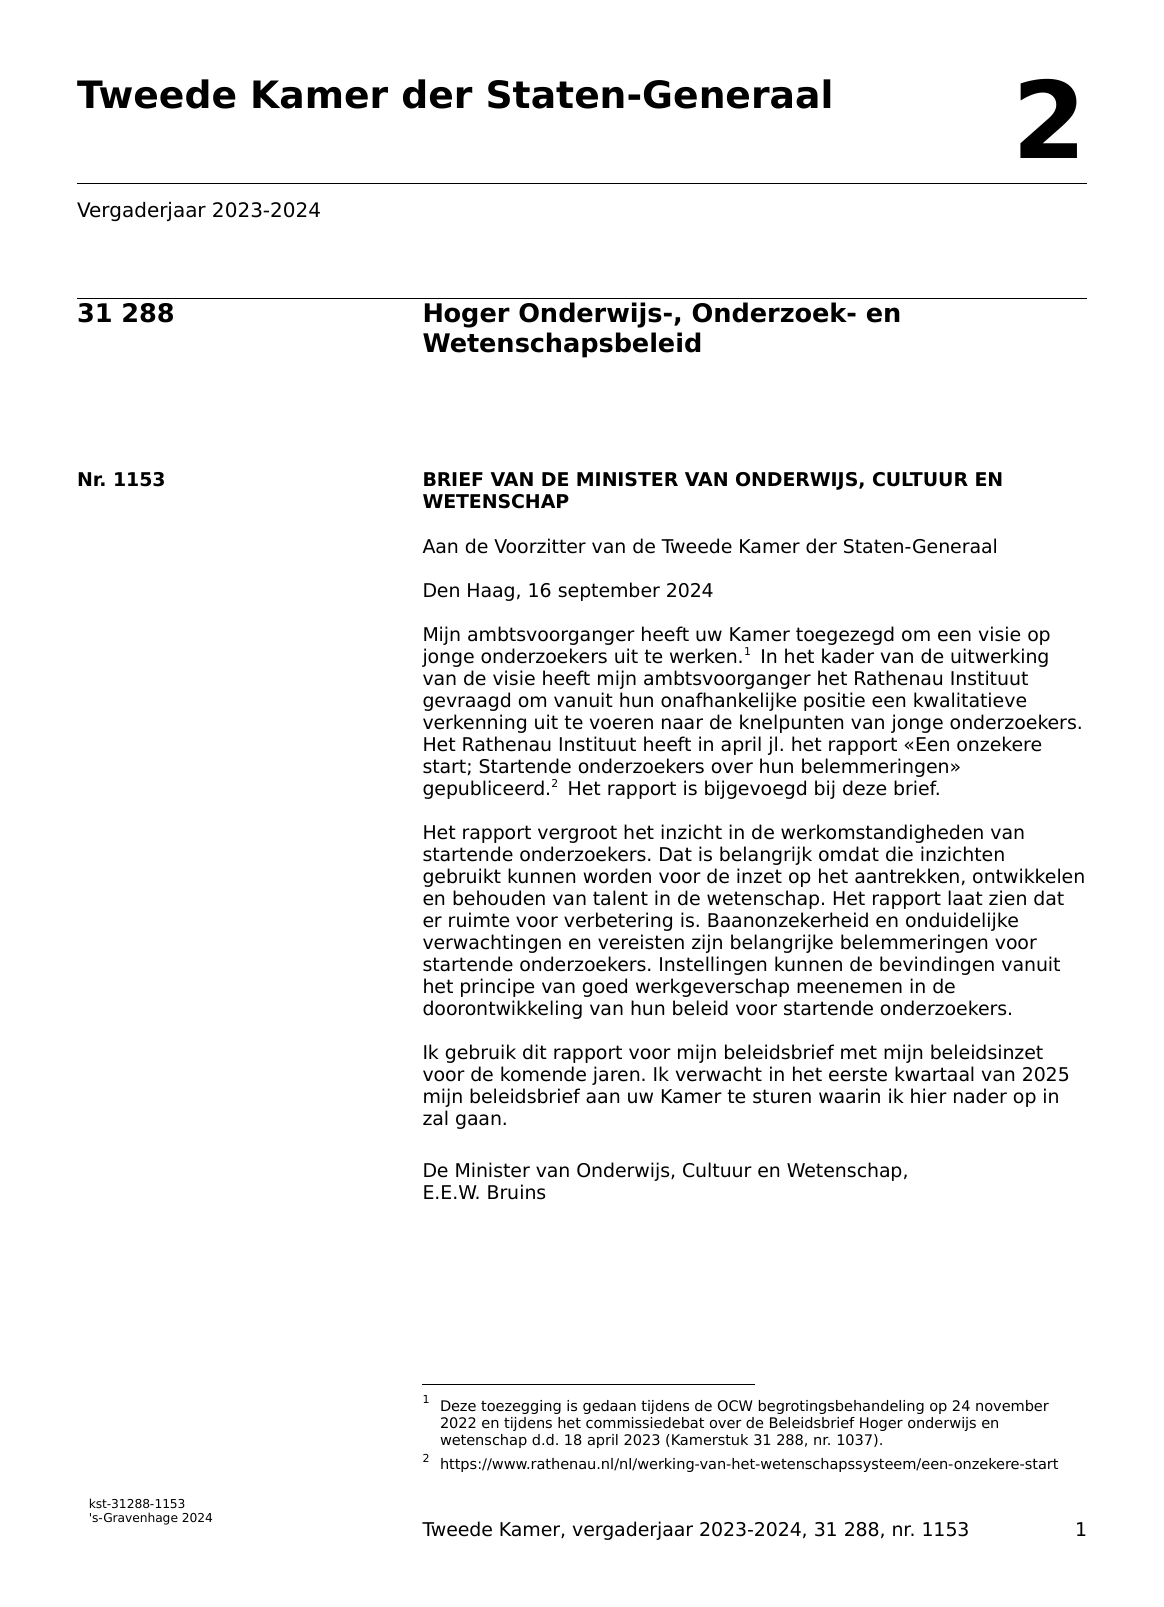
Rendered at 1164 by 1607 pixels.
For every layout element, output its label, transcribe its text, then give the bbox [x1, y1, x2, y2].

text Het rapport vergroot het inzicht in de werkomstandigheden van startende onderzoekers. Dat is belangrijk omdat die inzichten gebruikt kunnen worden voor de inzet op het aantrekken, ontwikkelen en behouden van talent in de wetenschap. Het rapport laat zien dat er ruimte voor verbetering is. Baanonzekerheid en onduidelijke verwachtingen en vereisten zijn belangrijke belemmeringen voor startende onderzoekers. Instellingen kunnen de bevindingen vanuit het principe van goed werkgeverschap meenemen in de doorontwikkeling van hun beleid voor startende onderzoekers. [422, 822, 1087, 1020]
subtitle Nr. 1153 BRIEF VAN DE MINISTER VAN ONDERWIJS, CULTUUR EN WETENSCHAP [77, 469, 1087, 513]
text Deze toezegging is gedaan tijdens de OCW begrotingsbehandeling op 24 november 2022 en tijdens het commissiedebat over de Beleidsbrief Hoger onderwijs en wetenschap d.d. 18 april 2023 (Kamerstuk 31 288, nr. 1037). [422, 1393, 1087, 1449]
text Den Haag, 16 september 2024 [422, 580, 1087, 602]
table_header 2 [886, 59, 1087, 183]
table_header Tweede Kamer der Staten-Generaal [77, 59, 886, 183]
text De Minister van Onderwijs, Cultuur en Wetenschap, E.E.W. Bruins [422, 1160, 1087, 1204]
text Ik gebruik dit rapport voor mijn beleidsbrief met mijn beleidsinzet voor de komende jaren. Ik verwacht in het eerste kwartaal van 2025 mijn beleidsbrief aan uw Kamer te sturen waarin ik hier nader op in zal gaan. [422, 1042, 1087, 1130]
text kst-31288-1153 [88, 1497, 323, 1511]
text Mijn ambtsvoorganger heeft uw Kamer toegezegd om een visie op jonge onderzoekers uit te werken. In het kader van de uitwerking van de visie heeft mijn ambtsvoorganger het Rathenau Instituut gevraagd om vanuit hun onafhankelijke positie een kwalitatieve verkenning uit te voeren naar de knelpunten van jonge onderzoekers. Het Rathenau Instituut heeft in april jl. het rapport «Een onzekere start; Startende onderzoekers over hun belemmeringen» gepubliceerd. Het rapport is bijgevoegd bij deze brief. [422, 624, 1087, 800]
text Aan de Voorzitter van de Tweede Kamer der Staten-Generaal [422, 536, 1087, 557]
table_cell Vergaderjaar 2023-2024 [77, 184, 1087, 298]
subtitle 31 288 Hoger Onderwijs-, Onderzoek- en Wetenschapsbeleid [77, 299, 1087, 358]
text https://www.rathenau.nl/nl/werking-van-het-wetenschapssysteem/een-onzekere-start [422, 1452, 1087, 1474]
text 's-Gravenhage 2024 [88, 1511, 323, 1525]
